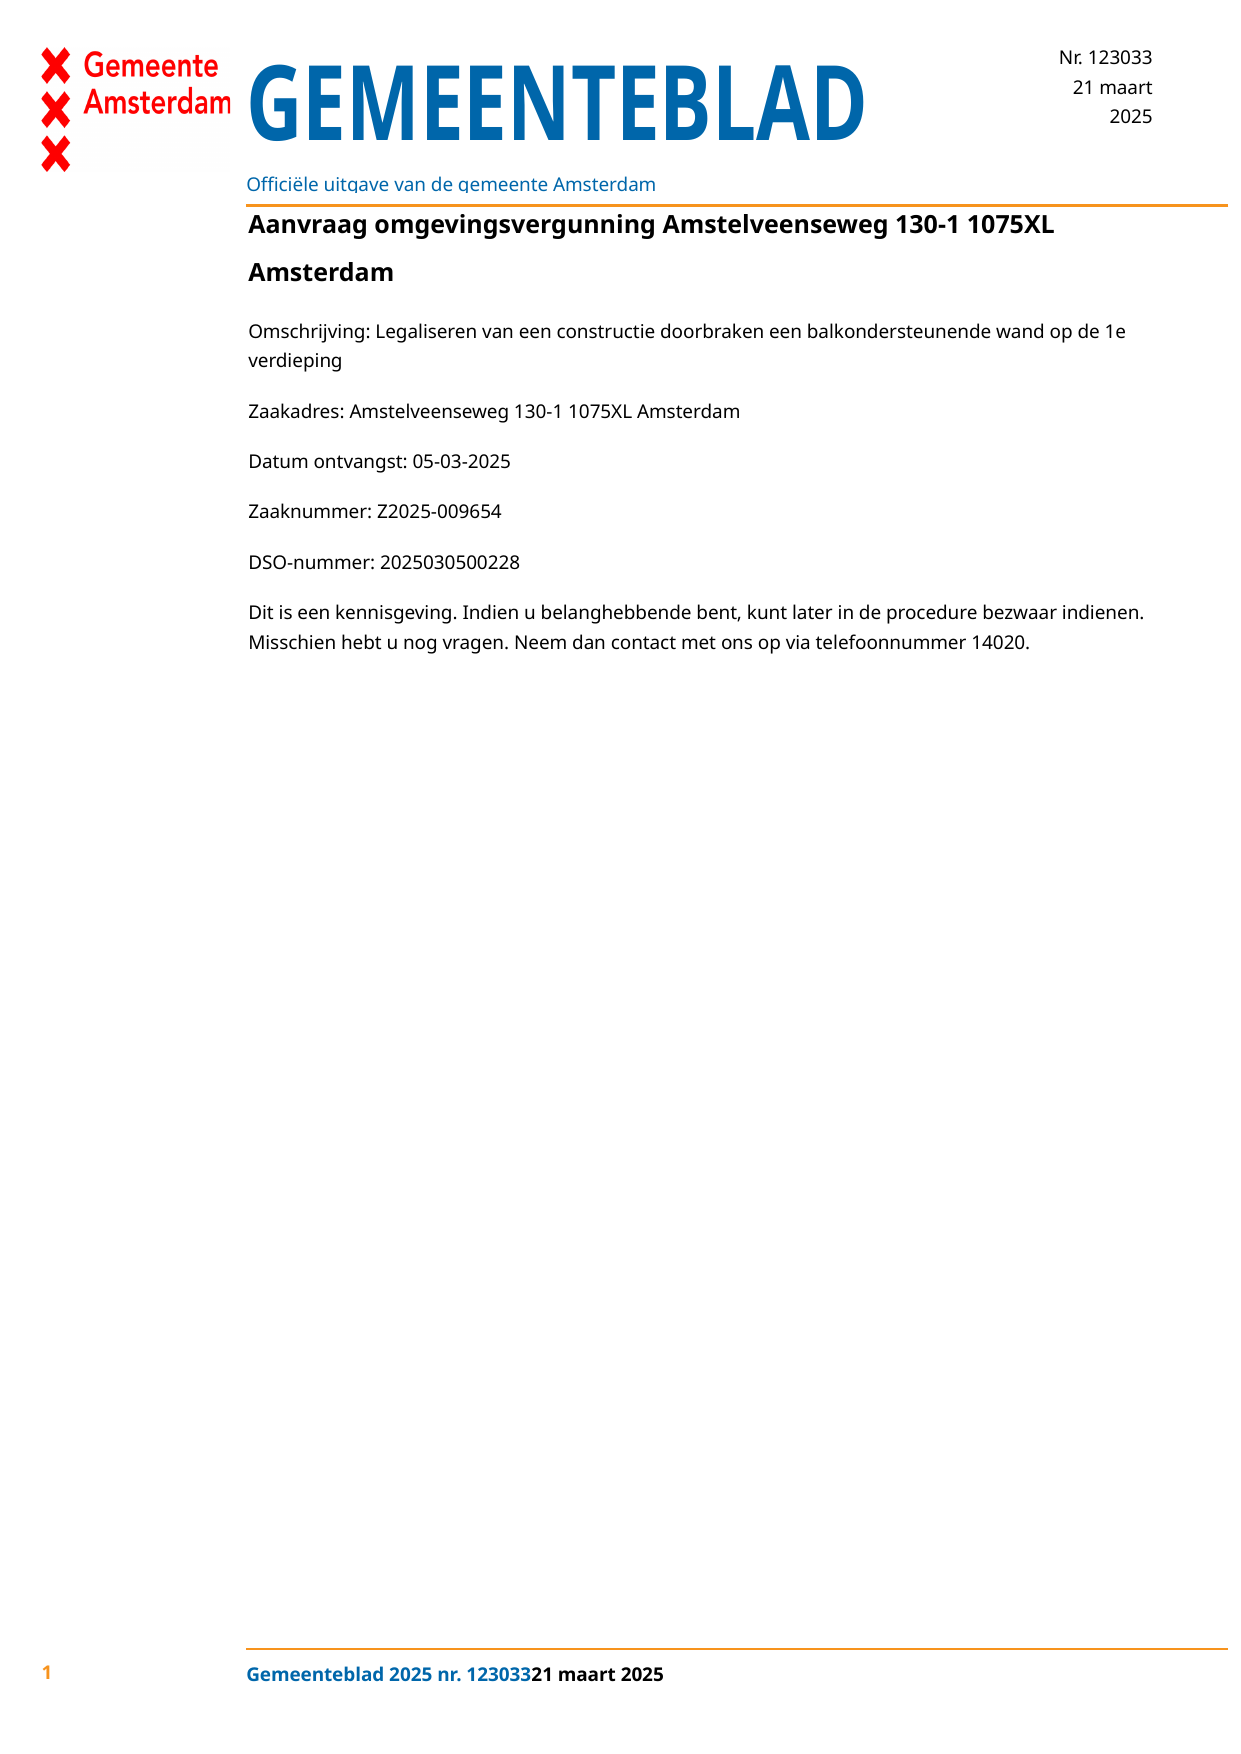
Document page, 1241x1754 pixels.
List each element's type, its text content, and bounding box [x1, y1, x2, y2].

text DSO-nummer: 2025030500228 [248, 549, 1152, 575]
picture [41, 47, 231, 172]
text Dit is een kennisgeving. Indien u belanghebbende bent, kunt later in de procedure bezwaar indienen. Misschien hebt u nog vragen. Neem dan contact met ons op via telefoonnummer 14020. [248, 599, 1152, 655]
text Omschrijving: Legaliseren van een constructie doorbraken een balkondersteunende wand op de 1e verdieping [248, 318, 1152, 373]
text Aanvraag omgevingsvergunning Amstelveenseweg 130-1 1075XL Amsterdam [248, 207, 1152, 288]
text Zaaknummer: Z2025-009654 [248, 499, 1152, 524]
text Datum ontvangst: 05-03-2025 [248, 448, 1152, 474]
text Zaakadres: Amstelveenseweg 130-1 1075XL Amsterdam [248, 398, 1152, 424]
